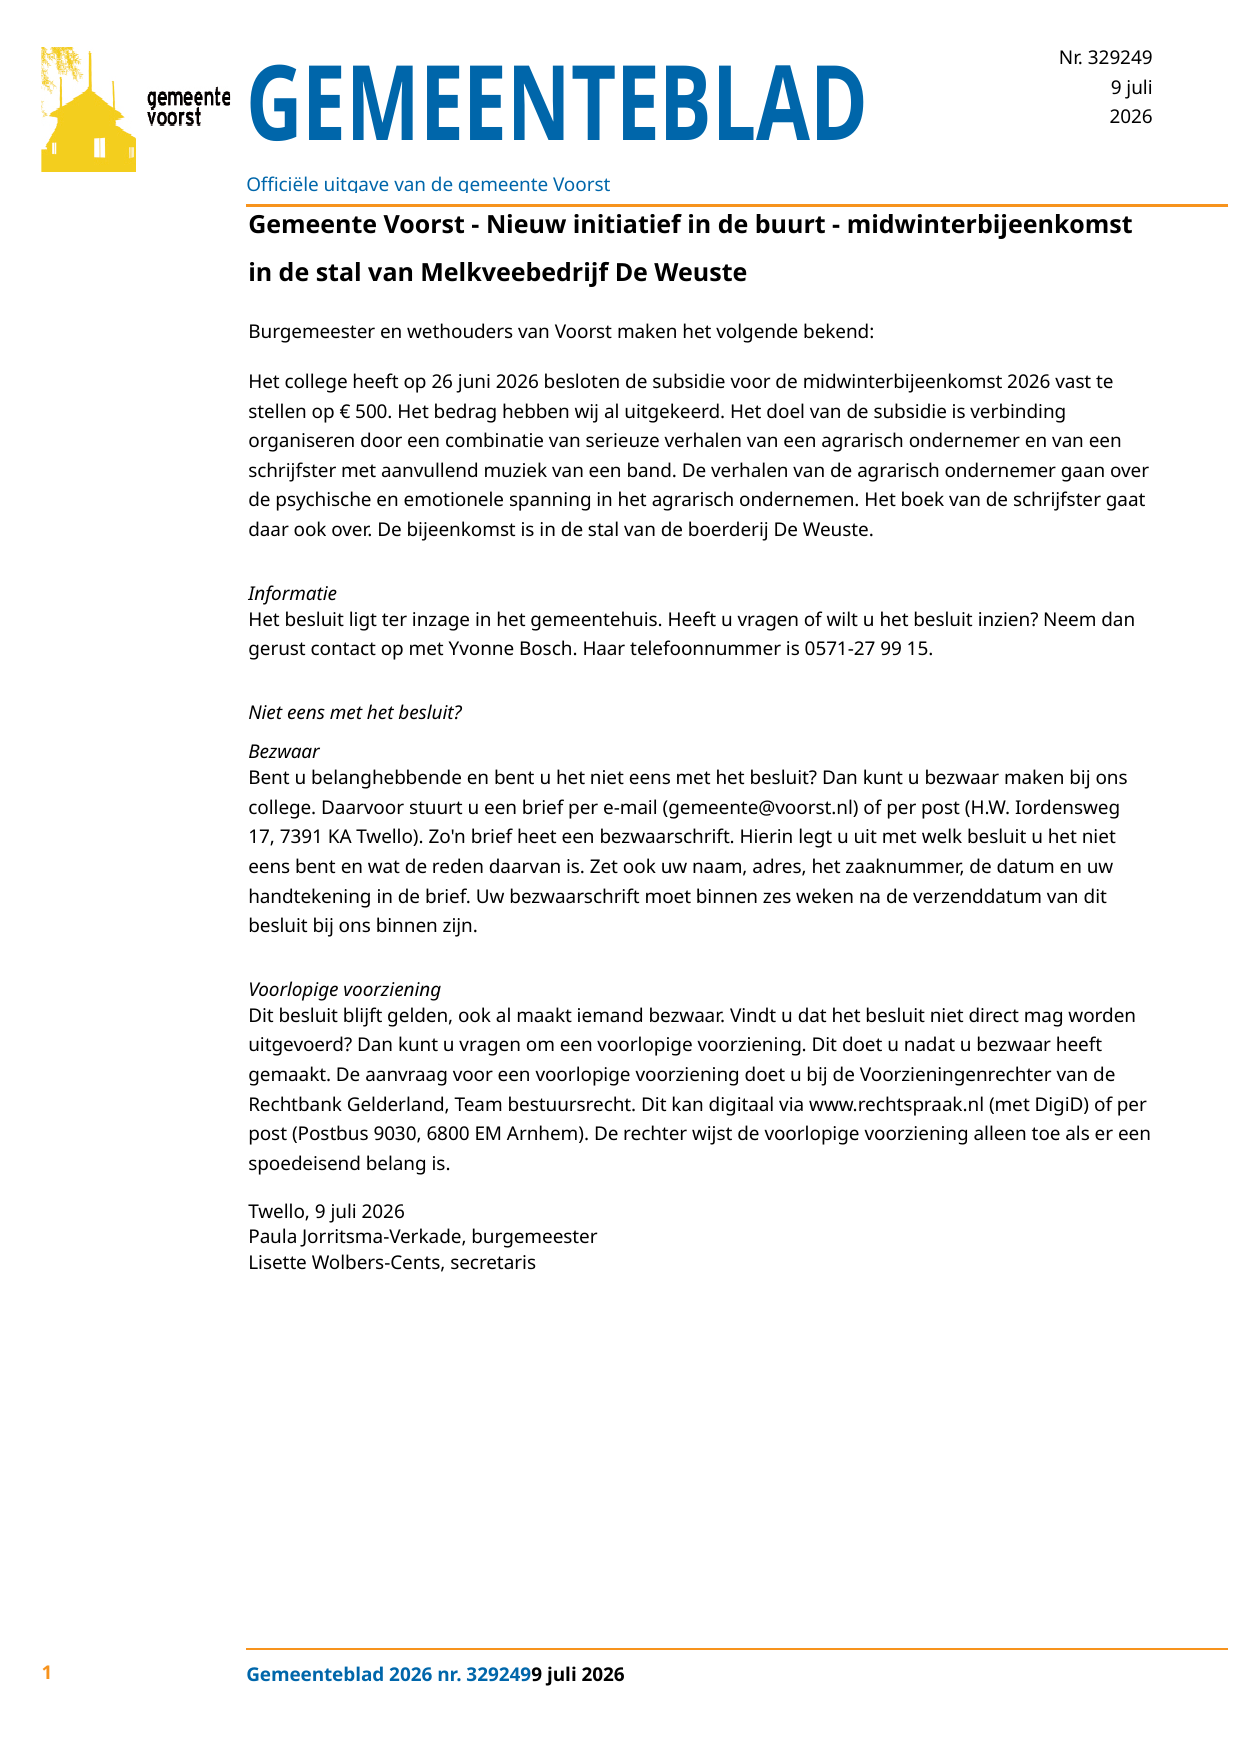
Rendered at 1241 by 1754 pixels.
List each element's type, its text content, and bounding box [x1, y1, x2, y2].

text Twello, 9 juli 2026 [248, 1198, 1152, 1223]
text Lisette Wolbers-Cents, secretaris [248, 1249, 1152, 1275]
text Gemeente Voorst - Nieuw initiatief in de buurt - midwinterbijeenkomst in de stal van Melkveebedrijf De Weuste [248, 207, 1152, 288]
text Bent u belanghebbende en bent u het niet eens met het besluit? Dan kunt u bezwaar maken bij ons college. Daarvoor stuurt u een brief per e-mail (gemeente@voorst.nl) of per post (H.W. Iordensweg 17, 7391 KA Twello). Zo'n brief heet een bezwaarschrift. Hierin legt u uit met welk besluit u het niet eens bent en wat de reden daarvan is. Zet ook uw naam, adres, het zaaknummer, de datum en uw handtekening in de brief. Uw bezwaarschrift moet binnen zes weken na de verzenddatum van dit besluit bij ons binnen zijn. [248, 764, 1152, 938]
picture [41, 47, 231, 172]
text Het besluit ligt ter inzage in het gemeentehuis. Heeft u vragen of wilt u het besluit inzien? Neem dan gerust contact op met Yvonne Bosch. Haar telefoonnummer is 0571-27 99 15. [248, 606, 1152, 661]
text Paula Jorritsma-Verkade, burgemeester [248, 1223, 1152, 1249]
text Dit besluit blijft gelden, ook al maakt iemand bezwaar. Vindt u dat het besluit niet direct mag worden uitgevoerd? Dan kunt u vragen om een voorlopige voorziening. Dit doet u nadat u bezwaar heeft gemaakt. De aanvraag voor een voorlopige voorziening doet u bij de Voorzieningenrechter van de Rechtbank Gelderland, Team bestuursrecht. Dit kan digitaal via www.rechtspraak.nl (met DigiD) of per post (Postbus 9030, 6800 EM Arnhem). De rechter wijst de voorlopige voorziening alleen toe als er een spoedeisend belang is. [248, 1002, 1152, 1176]
text Voorlopige voorziening [248, 976, 1152, 1002]
text Het college heeft op 26 juni 2026 besloten de subsidie voor de midwinterbijeenkomst 2026 vast te stellen op € 500. Het bedrag hebben wij al uitgekeerd. Het doel van de subsidie is verbinding organiseren door een combinatie van serieuze verhalen van een agrarisch ondernemer en van een schrijfster met aanvullend muziek van een band. De verhalen van de agrarisch ondernemer gaan over de psychische en emotionele spanning in het agrarisch ondernemen. Het boek van de schrijfster gaat daar ook over. De bijeenkomst is in de stal van de boerderij De Weuste. [248, 368, 1152, 542]
text Niet eens met het besluit? [248, 699, 1152, 725]
text Bezwaar [248, 739, 1152, 764]
text Burgemeester en wethouders van Voorst maken het volgende bekend: [248, 318, 1152, 344]
text Informatie [248, 580, 1152, 606]
